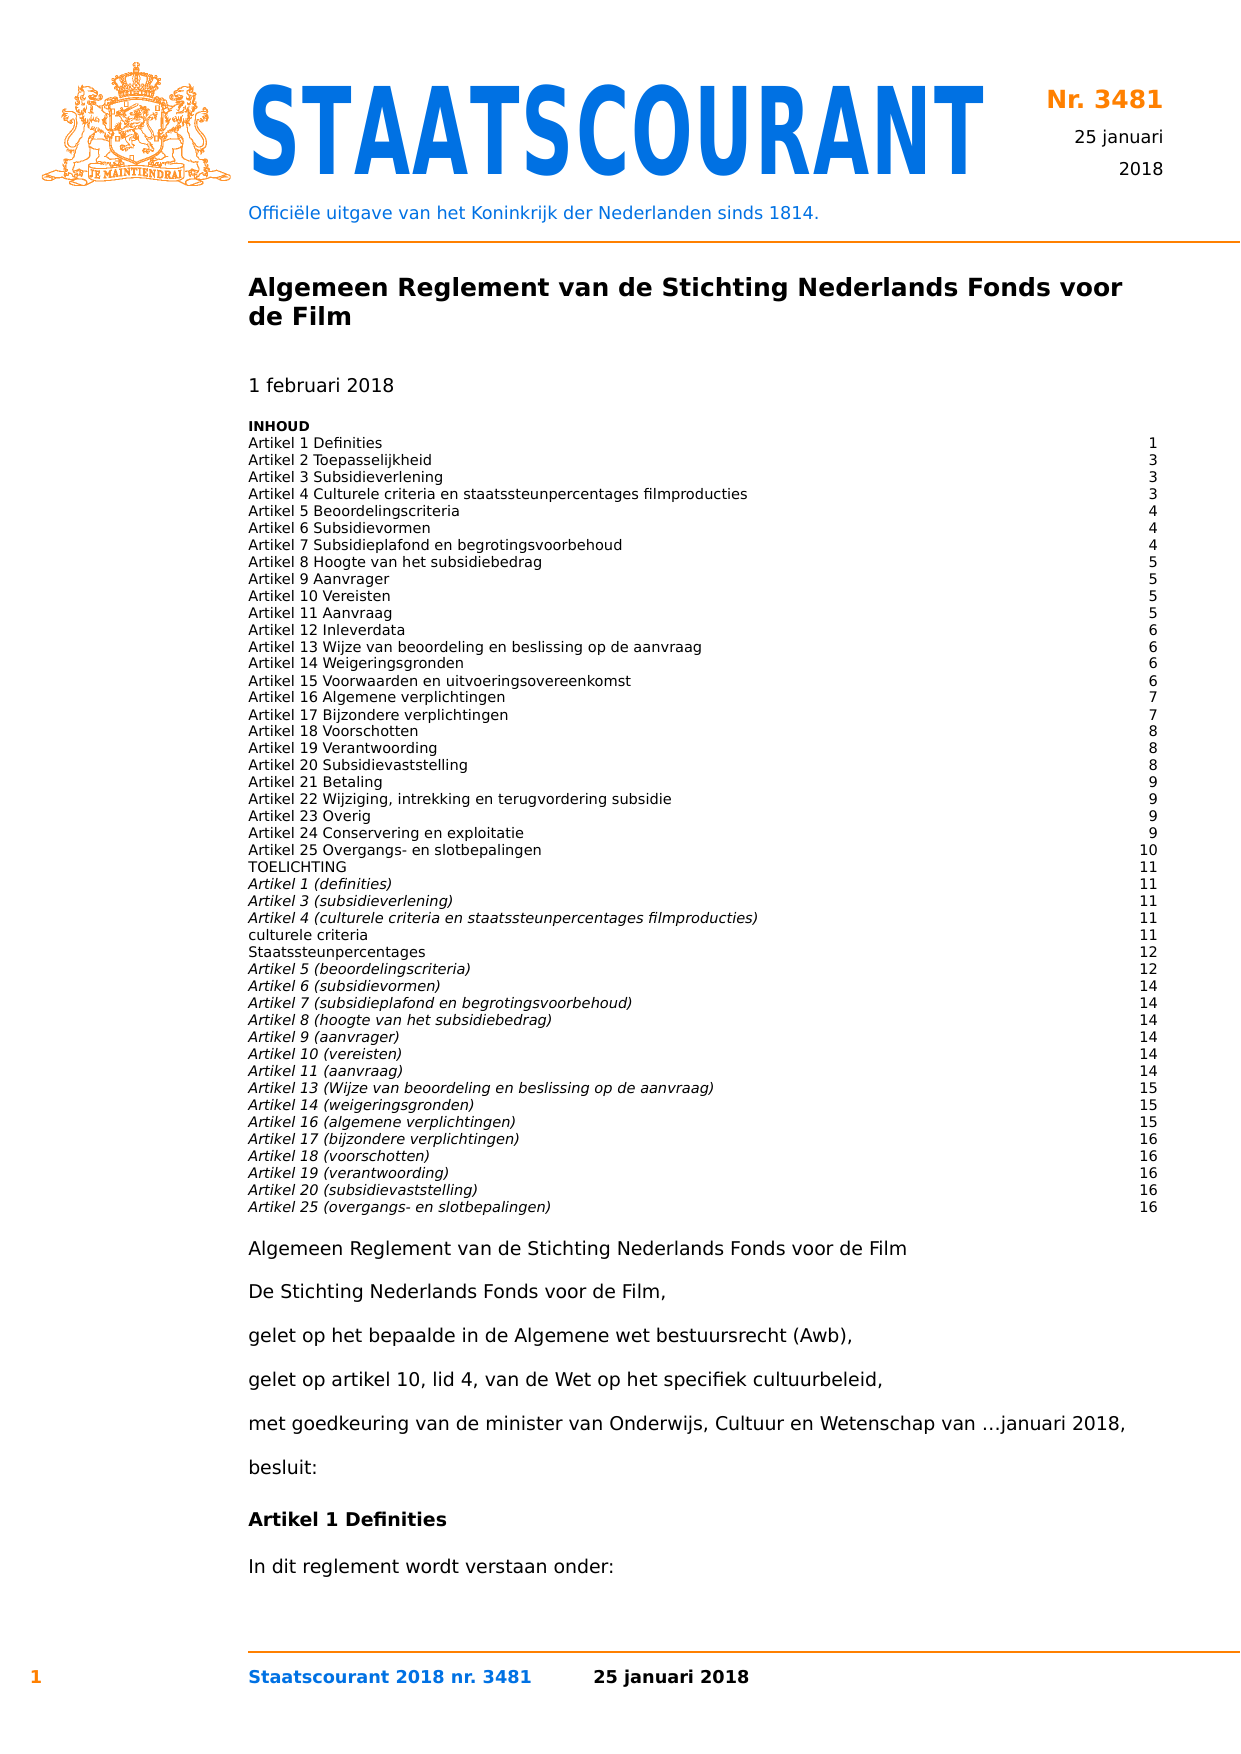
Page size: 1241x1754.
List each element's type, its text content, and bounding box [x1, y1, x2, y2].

table_cell 14 [1089, 1029, 1163, 1046]
table_cell 11 [1089, 927, 1163, 944]
table_cell 10 [1089, 842, 1163, 859]
table_cell 6 [1089, 673, 1163, 689]
table_cell Artikel 7 Subsidieplafond en begrotingsvoorbehoud [248, 537, 1089, 553]
table_cell Artikel 9 Aanvrager [248, 571, 1089, 587]
table_cell Artikel 12 Inleverdata [248, 621, 1089, 638]
table_cell 7 [1089, 706, 1163, 723]
table_cell 14 [1089, 1063, 1163, 1080]
table_cell Artikel 6 Subsidievormen [248, 520, 1089, 537]
text gelet op artikel 10, lid 4, van de Wet op het specifiek cultuurbeleid, [248, 1369, 1163, 1391]
table_cell Artikel 20 Subsidievaststelling [248, 757, 1089, 774]
table_cell Artikel 23 Overig [248, 808, 1089, 825]
table_cell Artikel 18 (voorschotten) [248, 1148, 1089, 1165]
table_cell Officiële uitgave van het Koninkrijk der Nederlanden sinds 1814. [248, 203, 1240, 241]
table_cell 12 [1089, 961, 1163, 978]
table_cell Artikel 10 (vereisten) [248, 1046, 1089, 1063]
table_cell Artikel 4 Culturele criteria en staatssteunpercentages filmproducties [248, 486, 1089, 503]
table_cell 6 [1089, 655, 1163, 672]
table_cell 5 [1089, 554, 1163, 571]
table_cell culturele criteria [248, 927, 1089, 944]
table_cell 9 [1089, 808, 1163, 825]
table_cell 9 [1089, 791, 1163, 808]
table_cell 9 [1089, 774, 1163, 791]
table_cell 2018 [998, 153, 1240, 203]
table_cell 3 [1089, 469, 1163, 486]
table_cell 4 [1089, 503, 1163, 519]
table_cell Artikel 5 (beoordelingscriteria) [248, 961, 1089, 978]
text met goedkeuring van de minister van Onderwijs, Cultuur en Wetenschap van …januari 2018, [248, 1413, 1163, 1435]
table_cell Artikel 7 (subsidieplafond en begrotingsvoorbehoud) [248, 995, 1089, 1012]
table_header INHOUD [248, 419, 1163, 435]
table_cell Artikel 17 (bijzondere verplichtingen) [248, 1131, 1089, 1148]
table_cell Artikel 8 Hoogte van het subsidiebedrag [248, 554, 1089, 571]
table_cell Artikel 11 Aanvraag [248, 605, 1089, 621]
table_cell 9 [1089, 825, 1163, 842]
picture [41, 62, 231, 186]
table_cell 8 [1089, 757, 1163, 774]
table_cell 4 [1089, 537, 1163, 553]
text gelet op het bepaalde in de Algemene wet bestuursrecht (Awb), [248, 1325, 1163, 1347]
text besluit: [248, 1457, 1163, 1479]
table_cell TOELICHTING [248, 859, 1089, 876]
text Algemeen Reglement van de Stichting Nederlands Fonds voor de Film [248, 1238, 1163, 1259]
table_cell 16 [1089, 1199, 1163, 1216]
table_cell 8 [1089, 723, 1163, 740]
table_cell Artikel 17 Bijzondere verplichtingen [248, 706, 1089, 723]
table_cell Artikel 13 Wijze van beoordeling en beslissing op de aanvraag [248, 639, 1089, 655]
table_cell 3 [1089, 486, 1163, 503]
table_cell Artikel 15 Voorwaarden en uitvoeringsovereenkomst [248, 673, 1089, 689]
table_cell Staatssteunpercentages [248, 944, 1089, 961]
table_cell Artikel 5 Beoordelingscriteria [248, 503, 1089, 519]
table_cell Artikel 13 (Wijze van beoordeling en beslissing op de aanvraag) [248, 1080, 1089, 1097]
table_cell 15 [1089, 1097, 1163, 1114]
table_cell 14 [1089, 1046, 1163, 1063]
table_cell Artikel 9 (aanvrager) [248, 1029, 1089, 1046]
table_cell Artikel 21 Betaling [248, 774, 1089, 791]
table_cell Artikel 4 (culturele criteria en staatssteunpercentages filmproducties) [248, 910, 1089, 927]
table_cell 15 [1089, 1080, 1163, 1097]
table_cell 8 [1089, 740, 1163, 757]
table_cell Artikel 6 (subsidievormen) [248, 978, 1089, 995]
table_cell Artikel 19 Verantwoording [248, 740, 1089, 757]
table_cell 11 [1089, 910, 1163, 927]
table_cell 7 [1089, 689, 1163, 706]
table_cell 3 [1089, 452, 1163, 469]
text 1 februari 2018 [248, 375, 1163, 397]
text De Stichting Nederlands Fonds voor de Film, [248, 1281, 1163, 1303]
table_cell 14 [1089, 978, 1163, 995]
table_cell Artikel 10 Vereisten [248, 588, 1089, 604]
table_cell 16 [1089, 1165, 1163, 1182]
table_cell 6 [1089, 639, 1163, 655]
table_cell Artikel 3 (subsidieverlening) [248, 893, 1089, 910]
table_header Nr. 3481 [998, 62, 1240, 121]
table_cell Artikel 16 (algemene verplichtingen) [248, 1114, 1089, 1131]
table_cell 16 [1089, 1182, 1163, 1199]
table_cell 5 [1089, 571, 1163, 587]
table_cell 14 [1089, 995, 1163, 1012]
table_cell 14 [1089, 1012, 1163, 1029]
table_cell Artikel 11 (aanvraag) [248, 1063, 1089, 1080]
table_cell 5 [1089, 605, 1163, 621]
table_cell Artikel 1 (definities) [248, 876, 1089, 893]
subtitle Algemeen Reglement van de Stichting Nederlands Fonds voor de Film [248, 273, 1163, 331]
table_cell Artikel 20 (subsidievaststelling) [248, 1182, 1089, 1199]
text In dit reglement wordt verstaan onder: [248, 1556, 1163, 1578]
table_header [25, 62, 248, 241]
subtitle Artikel 1 Definities [248, 1509, 1163, 1531]
table_cell Artikel 25 (overgangs- en slotbepalingen) [248, 1199, 1089, 1216]
table_cell 1 [1089, 435, 1163, 452]
table_cell 16 [1089, 1148, 1163, 1165]
table_cell Artikel 16 Algemene verplichtingen [248, 689, 1089, 706]
table_cell Artikel 19 (verantwoording) [248, 1165, 1089, 1182]
table_cell 25 januari [998, 121, 1240, 153]
table_cell Artikel 25 Overgangs- en slotbepalingen [248, 842, 1089, 859]
table_cell 16 [1089, 1131, 1163, 1148]
table_cell Artikel 1 Definities [248, 435, 1089, 452]
table_cell Artikel 18 Voorschotten [248, 723, 1089, 740]
table_cell 6 [1089, 621, 1163, 638]
table_cell Artikel 14 (weigeringsgronden) [248, 1097, 1089, 1114]
table_cell Artikel 14 Weigeringsgronden [248, 655, 1089, 672]
table_cell 11 [1089, 876, 1163, 893]
table_cell Artikel 8 (hoogte van het subsidiebedrag) [248, 1012, 1089, 1029]
table_header STAATSCOURANT [248, 62, 998, 203]
table_cell 15 [1089, 1114, 1163, 1131]
table_cell 11 [1089, 893, 1163, 910]
table_cell Artikel 22 Wijziging, intrekking en terugvordering subsidie [248, 791, 1089, 808]
table_cell Artikel 3 Subsidieverlening [248, 469, 1089, 486]
table_cell 12 [1089, 944, 1163, 961]
table_cell Artikel 2 Toepasselijkheid [248, 452, 1089, 469]
table_cell 11 [1089, 859, 1163, 876]
table_cell 5 [1089, 588, 1163, 604]
table_cell Artikel 24 Conservering en exploitatie [248, 825, 1089, 842]
table_cell 4 [1089, 520, 1163, 537]
